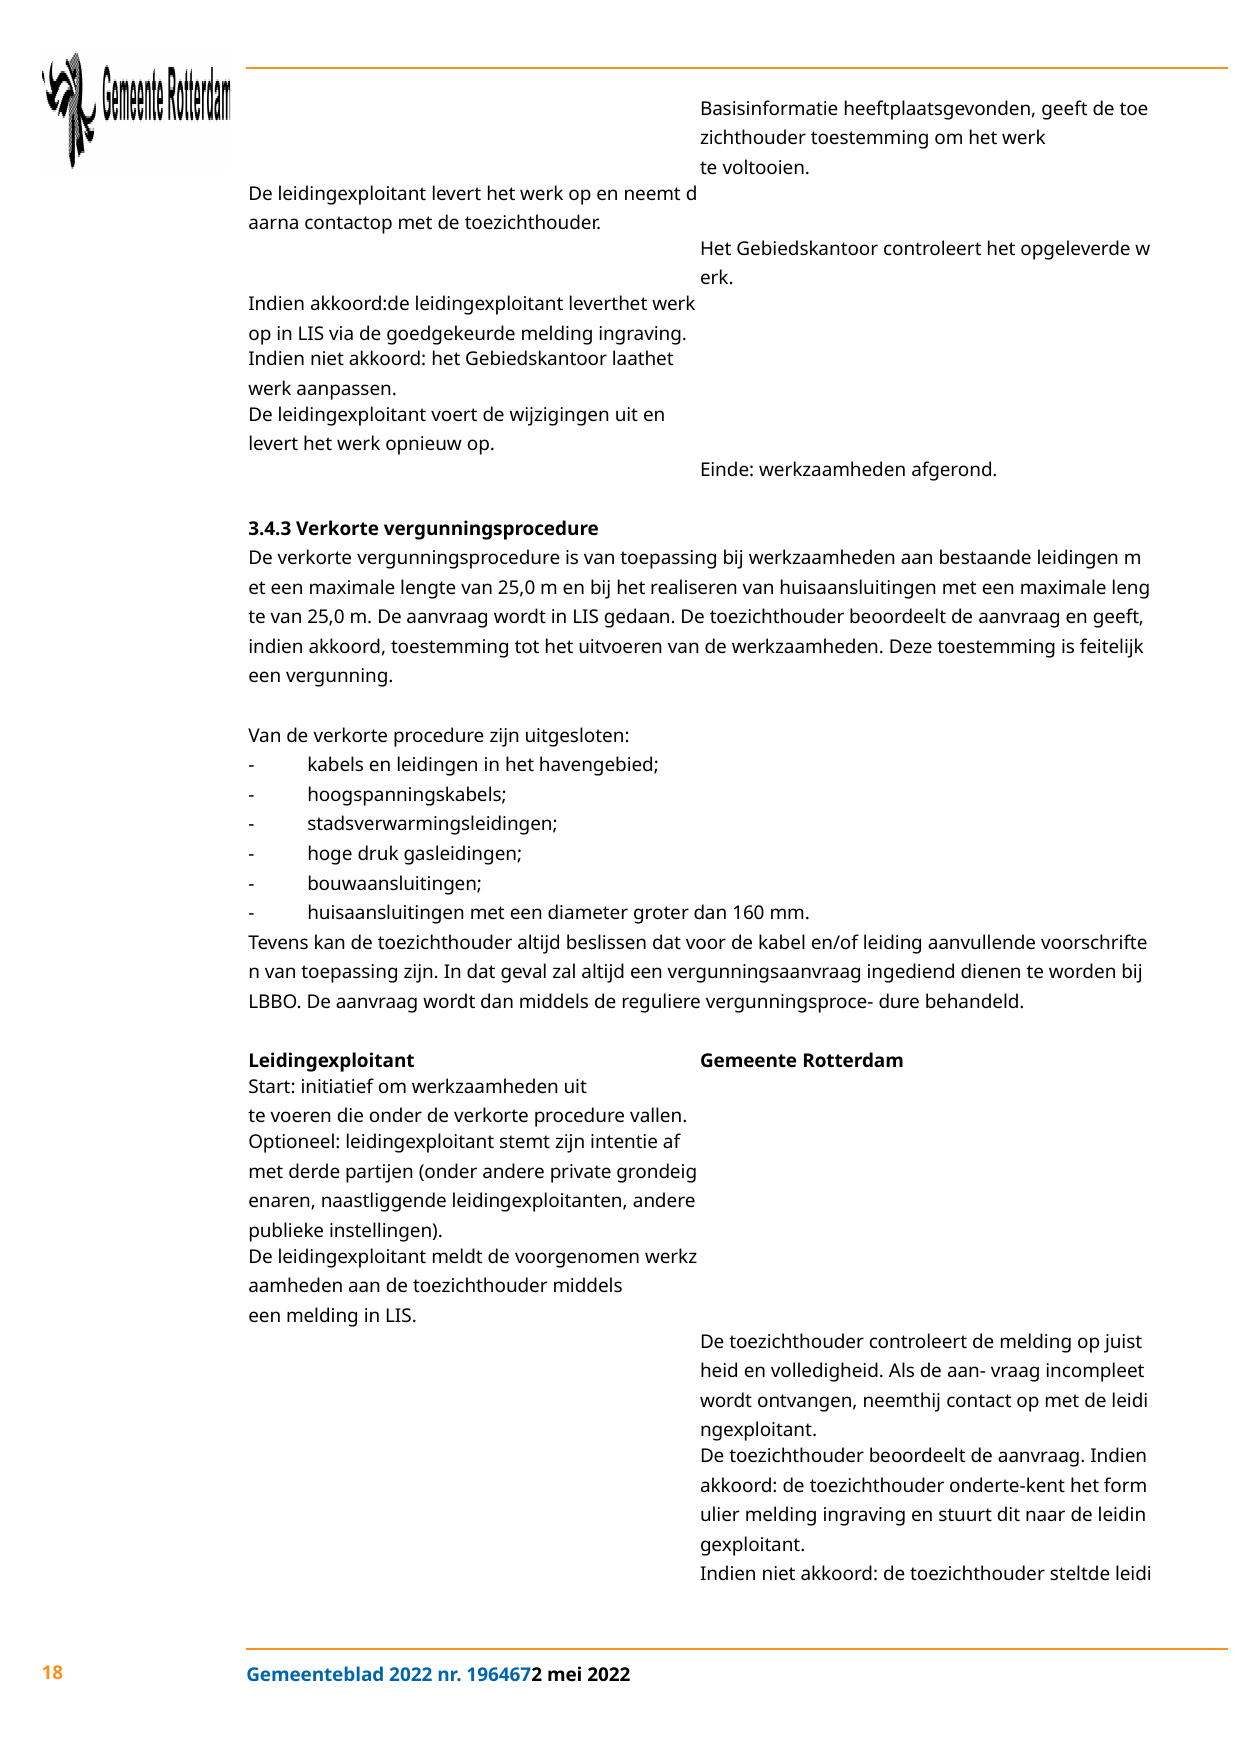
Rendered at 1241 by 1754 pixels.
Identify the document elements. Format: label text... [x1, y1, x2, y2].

table_header Gemeente Rotterdam [700, 1048, 1152, 1073]
table_cell Het Gebiedskantoor controleert het opgeleverde werk. [700, 235, 1152, 290]
table_cell [248, 1442, 700, 1586]
list kabels en leidingen in het havengebied; [248, 751, 1152, 777]
list hoogspanningskabels; [248, 781, 1152, 807]
table_cell De leidingexploitant levert het werk op en neemt daarna contactop met de toezichthouder. [248, 180, 700, 235]
table_cell Indien niet akkoord: het Gebiedskantoor laathet werk aanpassen. [248, 346, 700, 401]
table_cell Start: initiatief om werkzaamheden uit te voeren die onder de verkorte procedure vallen. [248, 1073, 700, 1128]
table_cell De leidingexploitant voert de wijzigingen uit en levert het werk opnieuw op. [248, 401, 700, 456]
table_cell Basisinformatie heeftplaatsgevonden, geeft de toezichthouder toestemming om het werk te voltooien. [700, 95, 1152, 180]
list hoge druk gasleidingen; [248, 840, 1152, 866]
table_cell [248, 235, 700, 290]
table_cell De toezichthouder beoordeelt de aanvraag. Indien akkoord: de toezichthouder onderte-kent het formulier melding ingraving en stuurt dit naar de leidingexploitant. Indien niet akkoord: de toezichthouder steltde leidi [700, 1442, 1152, 1586]
picture [41, 47, 231, 172]
table_cell [700, 401, 1152, 456]
table_header Leidingexploitant [248, 1048, 700, 1073]
text Van de verkorte procedure zijn uitgesloten: [248, 722, 1152, 748]
text 3.4.3 Verkorte vergunningsprocedure [248, 515, 1152, 541]
table_cell [248, 95, 700, 180]
text Tevens kan de toezichthouder altijd beslissen dat voor de kabel en/of leiding aanvullende voorschriften van toepassing zijn. In dat geval zal altijd een vergunningsaanvraag ingediend dienen te worden bij LBBO. De aanvraag wordt dan middels de reguliere vergunningsproce- dure behandeld. [248, 929, 1152, 1014]
table_cell [700, 346, 1152, 401]
table_cell [700, 1073, 1152, 1128]
table_cell [700, 1243, 1152, 1328]
table_cell Indien akkoord:de leidingexploitant leverthet werk op in LIS via de goedgekeurde melding ingraving. [248, 290, 700, 346]
table_cell [700, 290, 1152, 346]
list huisaansluitingen met een diameter groter dan 160 mm. [248, 899, 1152, 925]
table_cell [700, 1129, 1152, 1243]
table_cell Einde: werkzaamheden afgerond. [700, 456, 1152, 482]
table_cell [248, 1328, 700, 1442]
list bouwaansluitingen; [248, 870, 1152, 896]
table_cell De toezichthouder controleert de melding op juistheid en volledigheid. Als de aan- vraag incompleet wordt ontvangen, neemthij contact op met de leidingexploitant. [700, 1328, 1152, 1442]
text De verkorte vergunningsprocedure is van toepassing bij werkzaamheden aan bestaande leidingen met een maximale lengte van 25,0 m en bij het realiseren van huisaansluitingen met een maximale lengte van 25,0 m. De aanvraag wordt in LIS gedaan. De toezichthouder beoordeelt de aanvraag en geeft, indien akkoord, toestemming tot het uitvoeren van de werkzaamheden. Deze toestemming is feitelijk een vergunning. [248, 544, 1152, 688]
table_cell [700, 180, 1152, 235]
table_cell [248, 456, 700, 482]
list stadsverwarmingsleidingen; [248, 811, 1152, 836]
table_cell Optioneel: leidingexploitant stemt zijn intentie af met derde partijen (onder andere private grondeigenaren, naastliggende leidingexploitanten, anderepublieke instellingen). [248, 1129, 700, 1243]
table_cell De leidingexploitant meldt de voorgenomen werkzaamheden aan de toezichthouder middels een melding in LIS. [248, 1243, 700, 1328]
